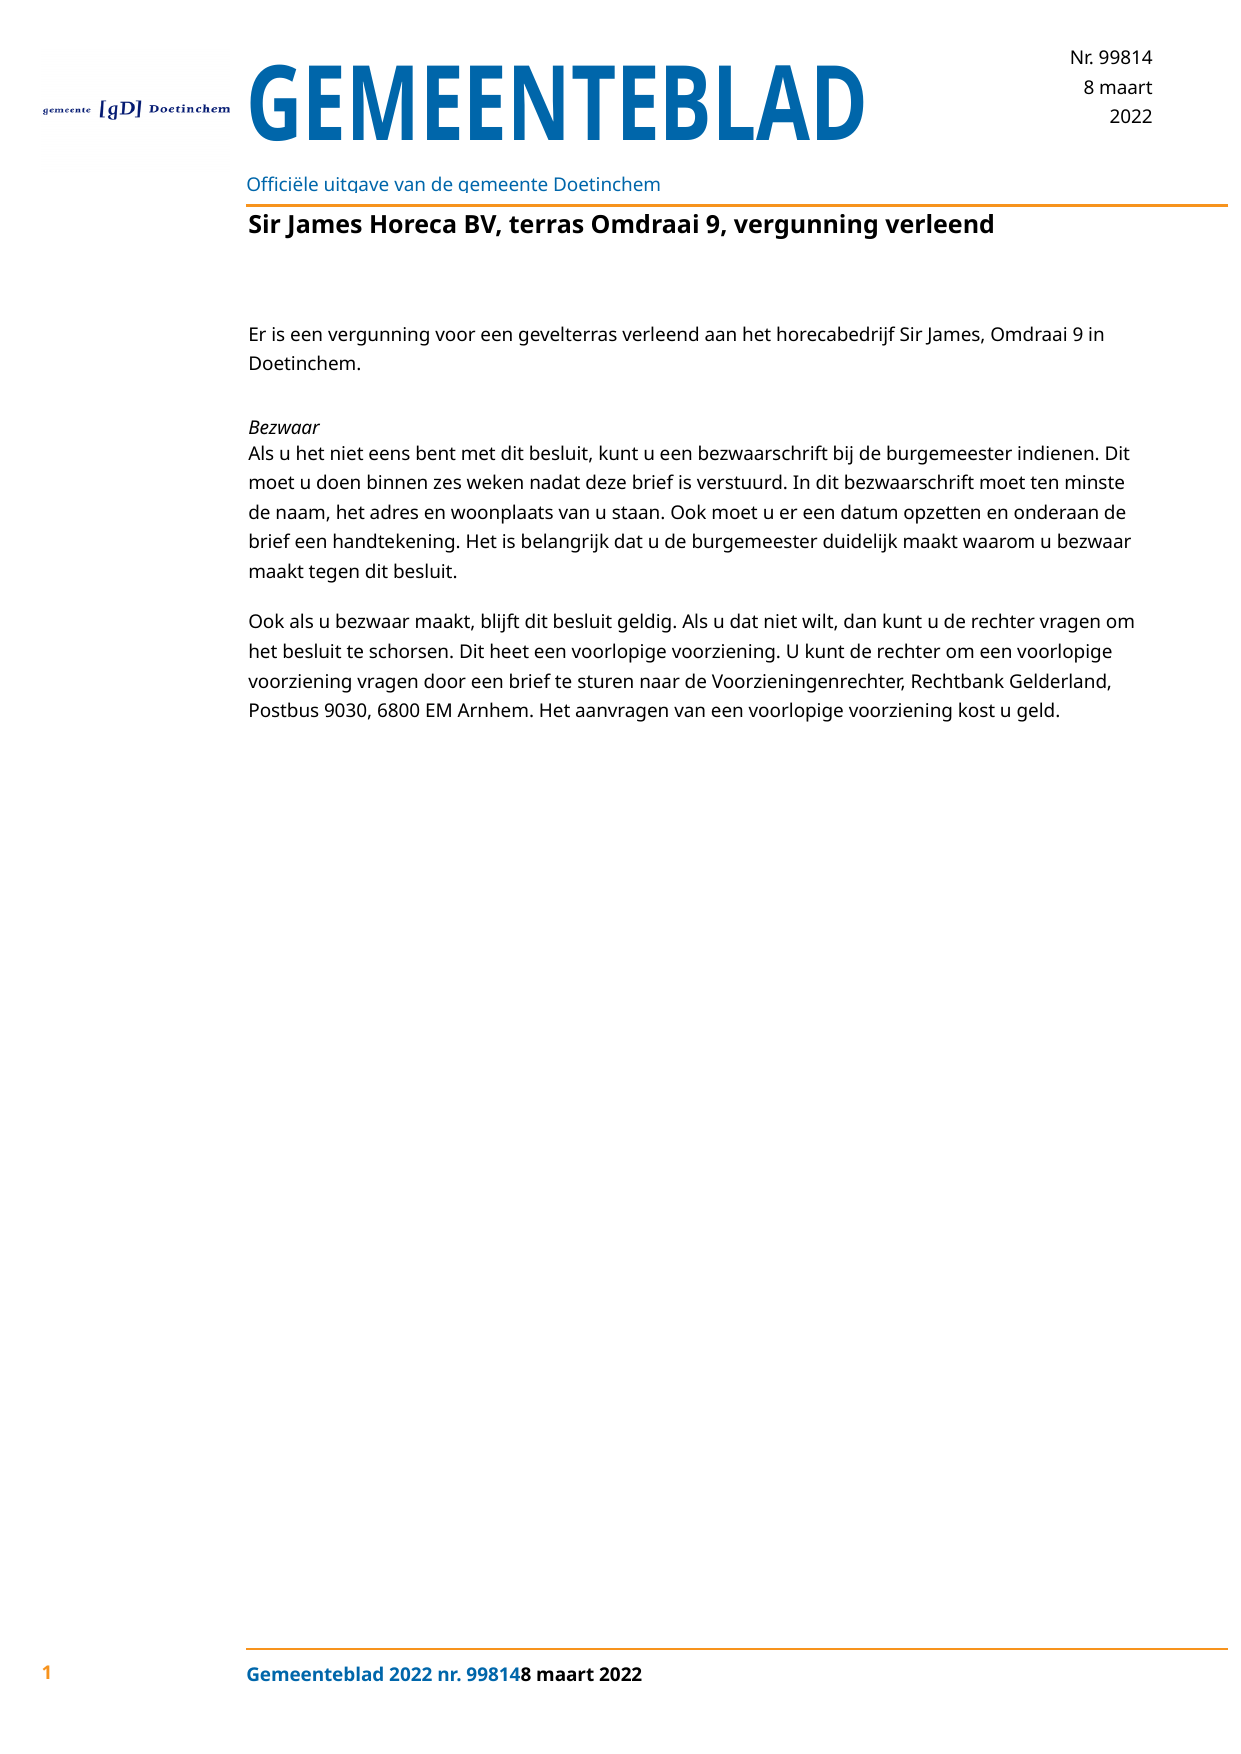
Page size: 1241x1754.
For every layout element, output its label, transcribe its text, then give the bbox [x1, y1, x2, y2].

picture [41, 47, 231, 172]
text Als u het niet eens bent met dit besluit, kunt u een bezwaarschrift bij de burgemeester indienen. Dit moet u doen binnen zes weken nadat deze brief is verstuurd. In dit bezwaarschrift moet ten minste de naam, het adres en woonplaats van u staan. Ook moet u er een datum opzetten en onderaan de brief een handtekening. Het is belangrijk dat u de burgemeester duidelijk maakt waarom u bezwaar maakt tegen dit besluit. [248, 440, 1152, 584]
text Bezwaar [248, 414, 1152, 440]
text Ook als u bezwaar maakt, blijft dit besluit geldig. Als u dat niet wilt, dan kunt u de rechter vragen om het besluit te schorsen. Dit heet een voorlopige voorziening. U kunt de rechter om een voorlopige voorziening vragen door een brief te sturen naar de Voorzieningenrechter, Rechtbank Gelderland, Postbus 9030, 6800 EM Arnhem. Het aanvragen van een voorlopige voorziening kost u geld. [248, 609, 1152, 723]
text Er is een vergunning voor een gevelterras verleend aan het horecabedrijf Sir James, Omdraai 9 in Doetinchem. [248, 321, 1152, 376]
text Sir James Horeca BV, terras Omdraai 9, vergunning verleend [248, 207, 1152, 241]
